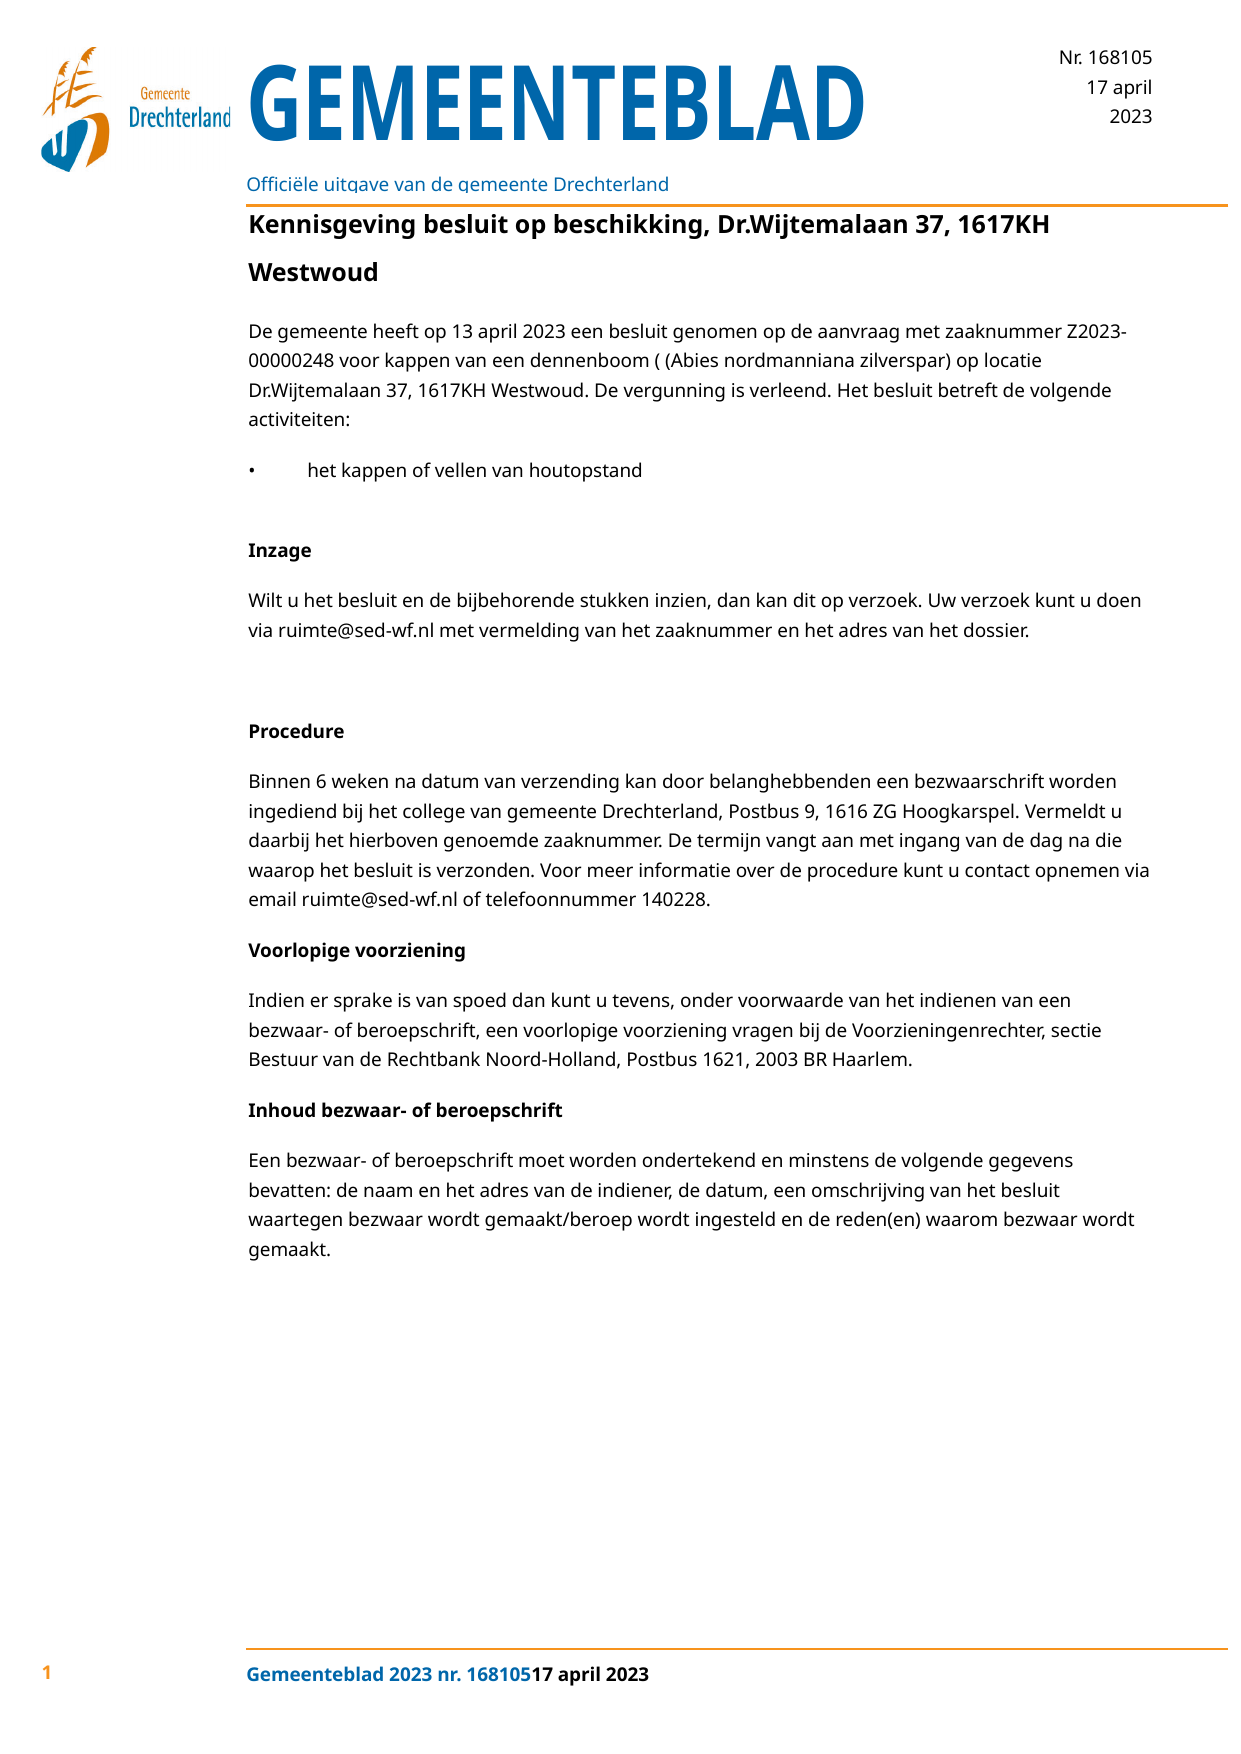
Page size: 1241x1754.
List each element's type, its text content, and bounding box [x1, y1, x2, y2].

text Kennisgeving besluit op beschikking, Dr.Wijtemalaan 37, 1617KH Westwoud [248, 207, 1152, 288]
text Inhoud bezwaar- of beroepschrift [248, 1097, 1152, 1123]
text Voorlopige voorziening [248, 937, 1152, 963]
text Binnen 6 weken na datum van verzending kan door belanghebbenden een bezwaarschrift worden ingediend bij het college van gemeente Drechterland, Postbus 9, 1616 ZG Hoogkarspel. Vermeldt u daarbij het hierboven genoemde zaaknummer. De termijn vangt aan met ingang van de dag na die waarop het besluit is verzonden. Voor meer informatie over de procedure kunt u contact opnemen via email ruimte@sed-wf.nl of telefoonnummer 140228. [248, 768, 1152, 912]
picture [41, 47, 231, 172]
list het kappen of vellen van houtopstand [248, 457, 1152, 483]
picture [226, 115, 231, 124]
text Indien er sprake is van spoed dan kunt u tevens, onder voorwaarde van het indienen van een bezwaar- of beroepschrift, een voorlopige voorziening vragen bij de Voorzieningenrechter, sectie Bestuur van de Rechtbank Noord-Holland, Postbus 1621, 2003 BR Haarlem. [248, 987, 1152, 1072]
text Wilt u het besluit en de bijbehorende stukken inzien, dan kan dit op verzoek. Uw verzoek kunt u doen via ruimte@sed-wf.nl met vermelding van het zaaknummer en het adres van het dossier. [248, 587, 1152, 643]
text Een bezwaar- of beroepschrift moet worden ondertekend en minstens de volgende gegevens bevatten: de naam en het adres van de indiener, de datum, een omschrijving van het besluit waartegen bezwaar wordt gemaakt/beroep wordt ingesteld en de reden(en) waarom bezwaar wordt gemaakt. [248, 1147, 1152, 1262]
text De gemeente heeft op 13 april 2023 een besluit genomen op de aanvraag met zaaknummer Z2023-00000248 voor kappen van een dennenboom ( (Abies nordmanniana zilverspar) op locatie Dr.Wijtemalaan 37, 1617KH Westwoud. De vergunning is verleend. Het besluit betreft de volgende activiteiten: [248, 318, 1152, 432]
picture [41, 158, 64, 172]
text Procedure [248, 718, 1152, 744]
text Inzage [248, 537, 1152, 563]
